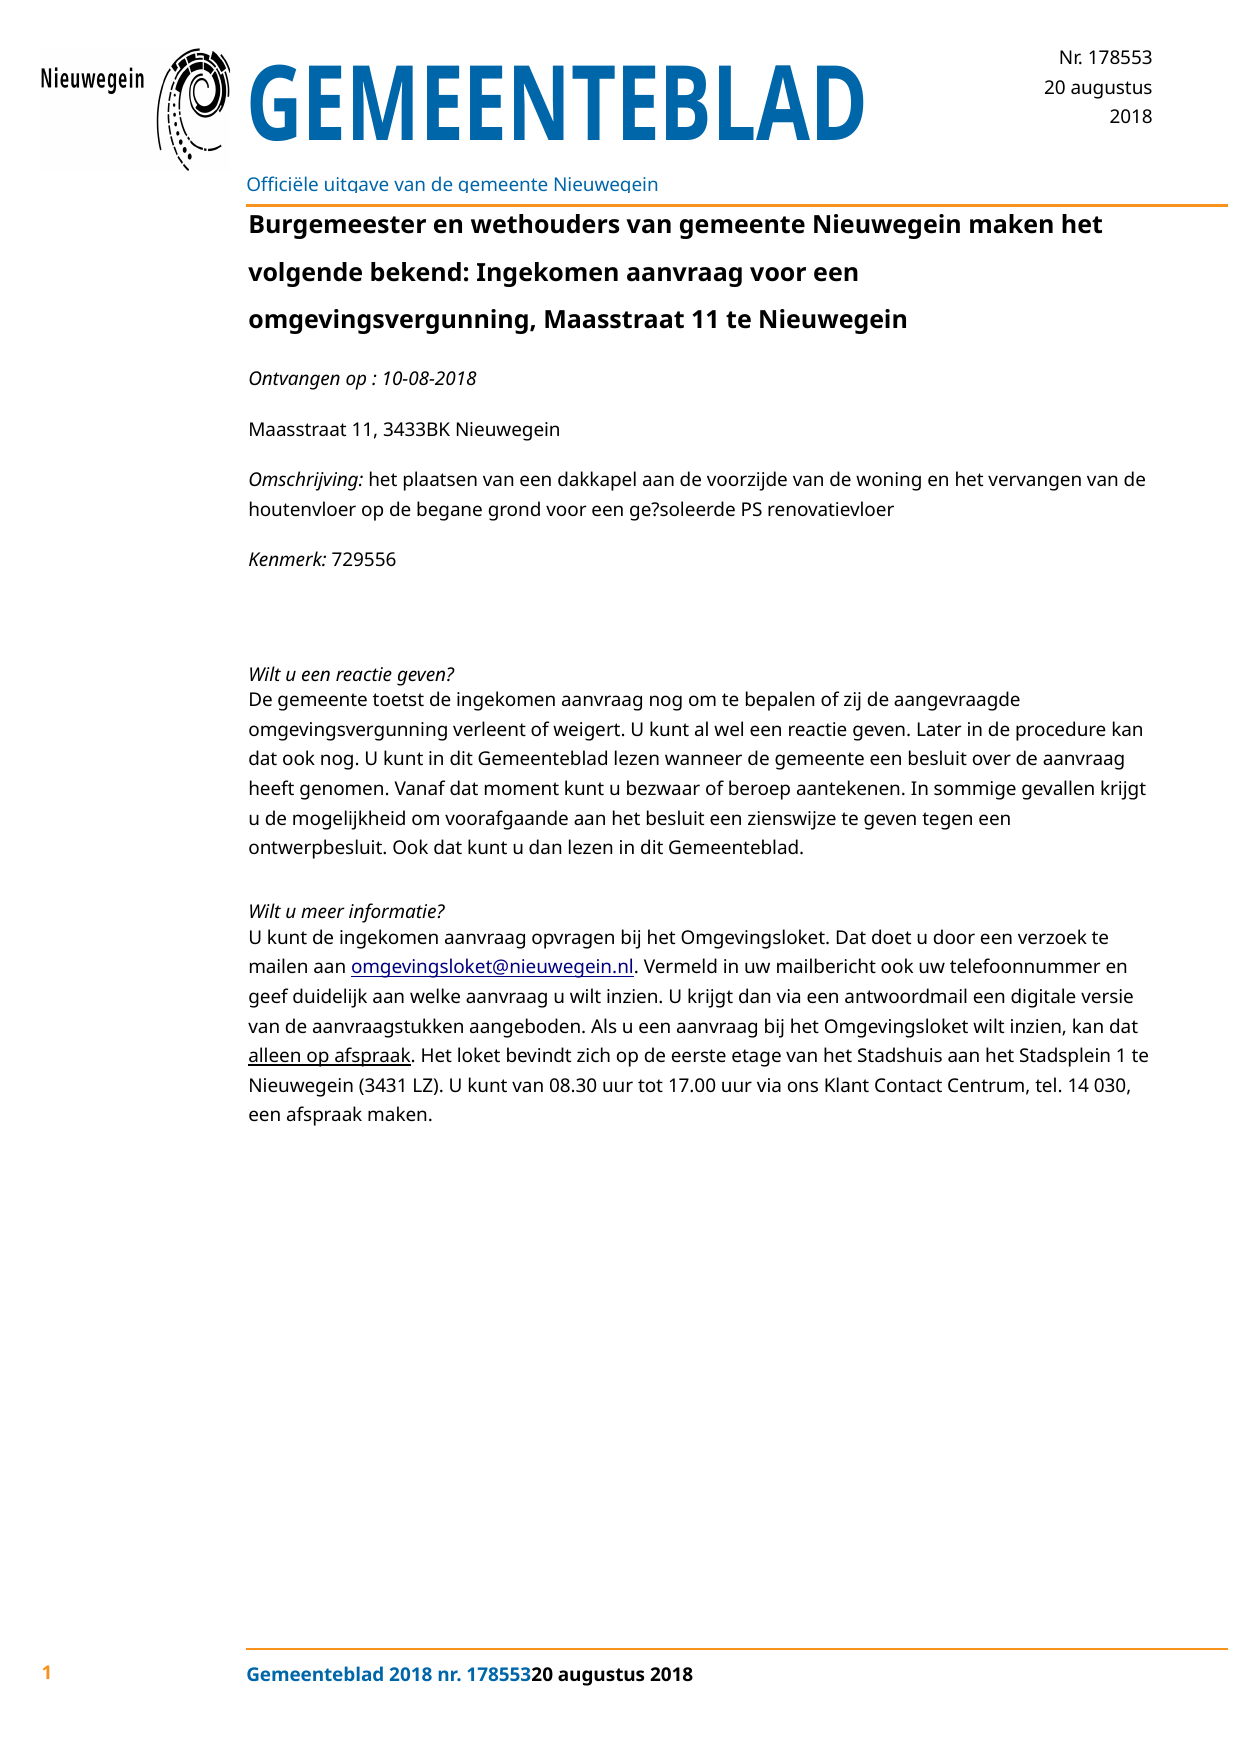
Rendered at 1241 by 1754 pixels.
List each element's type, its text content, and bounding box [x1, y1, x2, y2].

picture [41, 47, 231, 172]
text Maasstraat 11, 3433BK Nieuwegein [248, 416, 1152, 442]
text Kenmerk: 729556 [248, 546, 1152, 572]
text Wilt u meer informatie? [248, 898, 1152, 924]
text Burgemeester en wethouders van gemeente Nieuwegein maken het volgende bekend: Ingekomen aanvraag voor een omgevingsvergunning, Maasstraat 11 te Nieuwegein [248, 207, 1152, 336]
text Ontvangen op : 10-08-2018 [248, 366, 1152, 391]
text Omschrijving: het plaatsen van een dakkapel aan de voorzijde van de woning en het vervangen van de houtenvloer op de begane grond voor een ge?soleerde PS renovatievloer [248, 466, 1152, 522]
text Wilt u een reactie geven? [248, 661, 1152, 686]
text De gemeente toetst de ingekomen aanvraag nog om te bepalen of zij de aangevraagde omgevingsvergunning verleent of weigert. U kunt al wel een reactie geven. Later in de procedure kan dat ook nog. U kunt in dit Gemeenteblad lezen wanneer de gemeente een besluit over de aanvraag heeft genomen. Vanaf dat moment kunt u bezwaar of beroep aantekenen. In sommige gevallen krijgt u de mogelijkheid om voorafgaande aan het besluit een zienswijze te geven tegen een ontwerpbesluit. Ook dat kunt u dan lezen in dit Gemeenteblad. [248, 686, 1152, 860]
text U kunt de ingekomen aanvraag opvragen bij het Omgevingsloket. Dat doet u door een verzoek te mailen aan omgevingsloket@nieuwegein.nl. Vermeld in uw mailbericht ook uw telefoonnummer en geef duidelijk aan welke aanvraag u wilt inzien. U krijgt dan via een antwoordmail een digitale versie van de aanvraagstukken aangeboden. Als u een aanvraag bij het Omgevingsloket wilt inzien, kan dat alleen op afspraak. Het loket bevindt zich op de eerste etage van het Stadshuis aan het Stadsplein 1 te Nieuwegein (3431 LZ). U kunt van 08.30 uur tot 17.00 uur via ons Klant Contact Centrum, tel. 14 030, een afspraak maken. [248, 924, 1152, 1127]
